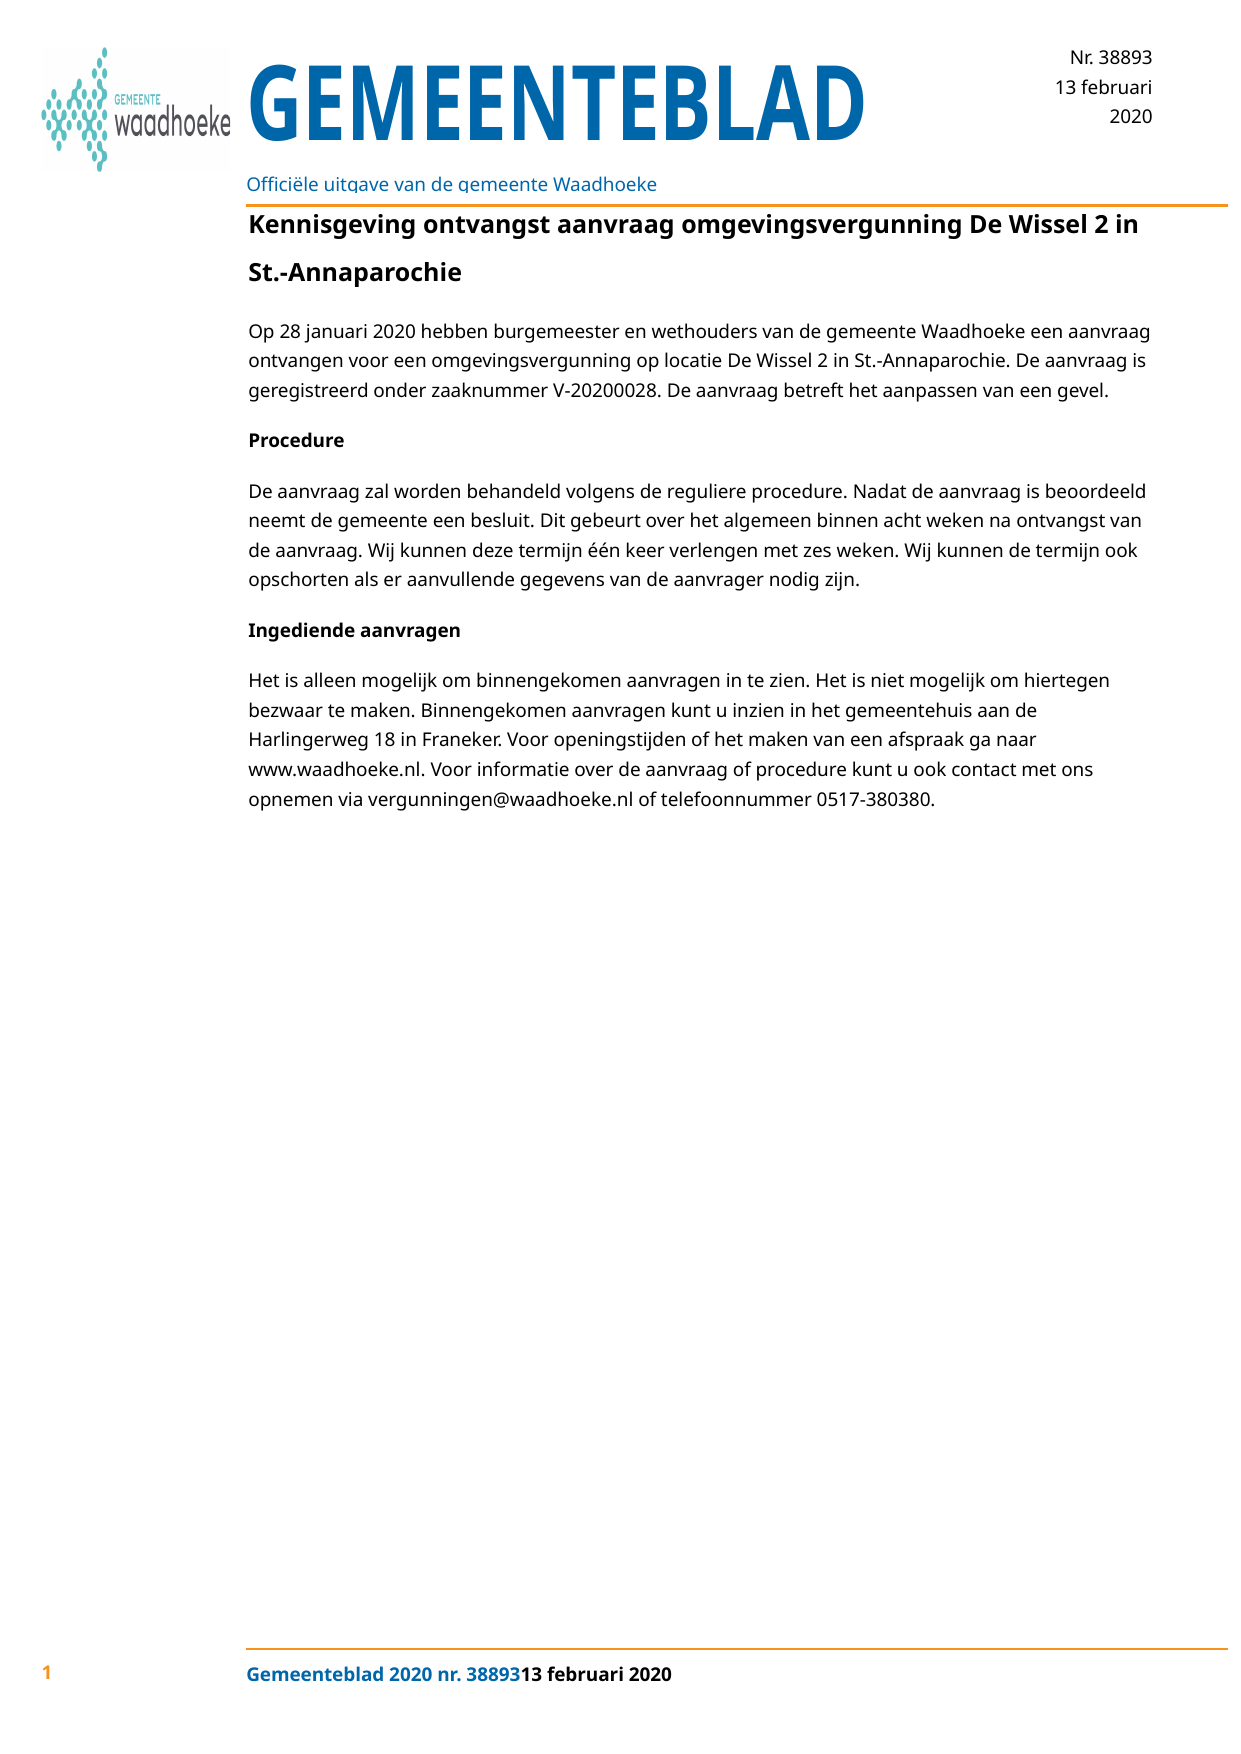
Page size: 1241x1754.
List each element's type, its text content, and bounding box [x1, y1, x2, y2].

picture [41, 47, 231, 172]
text Kennisgeving ontvangst aanvraag omgevingsvergunning De Wissel 2 in St.-Annaparochie [248, 207, 1152, 288]
text Procedure [248, 427, 1152, 453]
text Op 28 januari 2020 hebben burgemeester en wethouders van de gemeente Waadhoeke een aanvraag ontvangen voor een omgevingsvergunning op locatie De Wissel 2 in St.-Annaparochie. De aanvraag is geregistreerd onder zaaknummer V-20200028. De aanvraag betreft het aanpassen van een gevel. [248, 318, 1152, 403]
text Het is alleen mogelijk om binnengekomen aanvragen in te zien. Het is niet mogelijk om hiertegen bezwaar te maken. Binnengekomen aanvragen kunt u inzien in het gemeentehuis aan de Harlingerweg 18 in Franeker. Voor openingstijden of het maken van een afspraak ga naar www.waadhoeke.nl. Voor informatie over de aanvraag of procedure kunt u ook contact met ons opnemen via vergunningen@waadhoeke.nl of telefoonnummer 0517-380380. [248, 667, 1152, 812]
text Ingediende aanvragen [248, 617, 1152, 643]
text De aanvraag zal worden behandeld volgens de reguliere procedure. Nadat de aanvraag is beoordeeld neemt de gemeente een besluit. Dit gebeurt over het algemeen binnen acht weken na ontvangst van de aanvraag. Wij kunnen deze termijn één keer verlengen met zes weken. Wij kunnen de termijn ook opschorten als er aanvullende gegevens van de aanvrager nodig zijn. [248, 478, 1152, 592]
